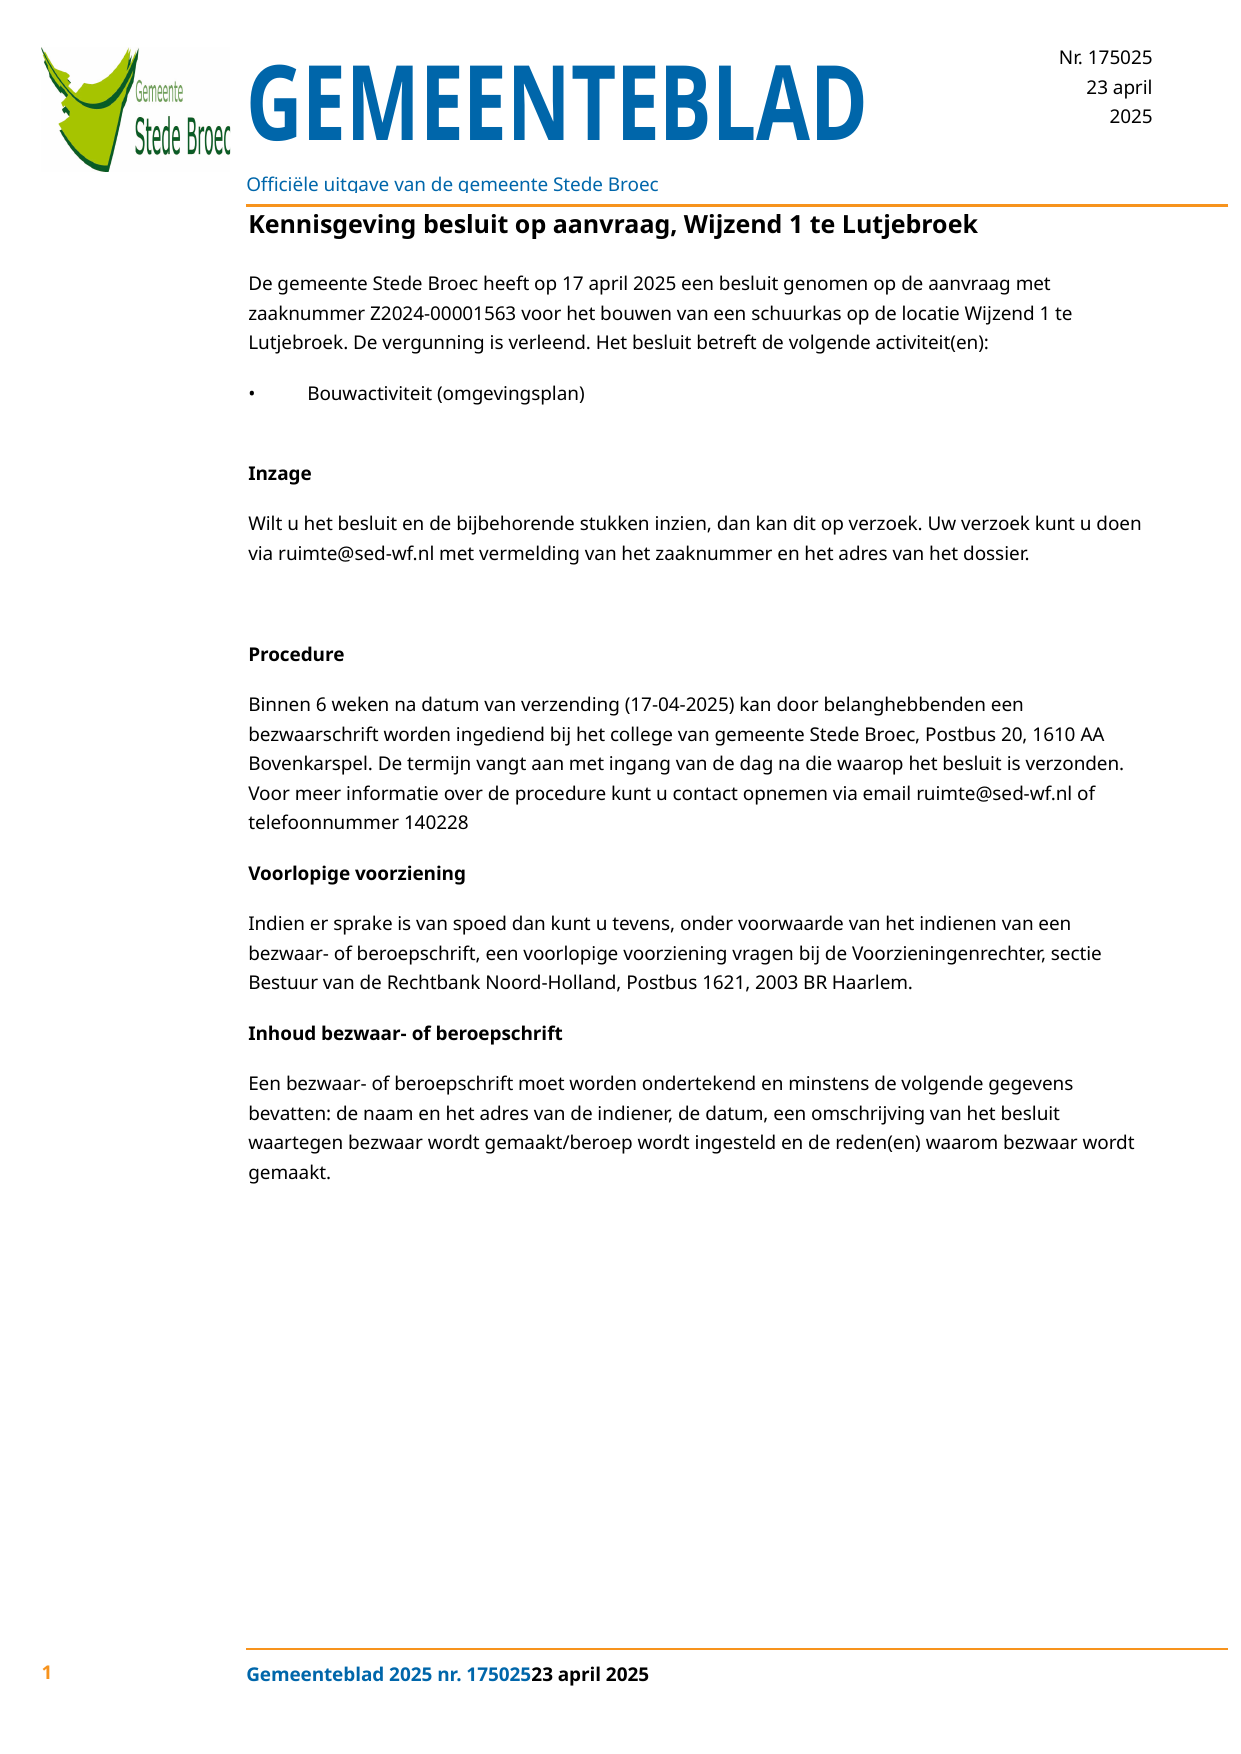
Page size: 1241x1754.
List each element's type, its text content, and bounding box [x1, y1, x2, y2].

text De gemeente Stede Broec heeft op 17 april 2025 een besluit genomen op de aanvraag met zaaknummer Z2024-00001563 voor het bouwen van een schuurkas op de locatie Wijzend 1 te Lutjebroek. De vergunning is verleend. Het besluit betreft de volgende activiteit(en): [248, 270, 1152, 355]
text Kennisgeving besluit op aanvraag, Wijzend 1 te Lutjebroek [248, 207, 1152, 241]
text Voorlopige voorziening [248, 860, 1152, 886]
text Inhoud bezwaar- of beroepschrift [248, 1020, 1152, 1046]
list Bouwactiviteit (omgevingsplan) [248, 380, 1152, 406]
text Binnen 6 weken na datum van verzending (17-04-2025) kan door belanghebbenden een bezwaarschrift worden ingediend bij het college van gemeente Stede Broec, Postbus 20, 1610 AA Bovenkarspel. De termijn vangt aan met ingang van de dag na die waarop het besluit is verzonden. Voor meer informatie over de procedure kunt u contact opnemen via email ruimte@sed-wf.nl of telefoonnummer 140228 [248, 691, 1152, 835]
text Indien er sprake is van spoed dan kunt u tevens, onder voorwaarde van het indienen van een bezwaar- of beroepschrift, een voorlopige voorziening vragen bij de Voorzieningenrechter, sectie Bestuur van de Rechtbank Noord-Holland, Postbus 1621, 2003 BR Haarlem. [248, 910, 1152, 995]
picture [41, 47, 231, 172]
text Een bezwaar- of beroepschrift moet worden ondertekend en minstens de volgende gegevens bevatten: de naam en het adres van de indiener, de datum, een omschrijving van het besluit waartegen bezwaar wordt gemaakt/beroep wordt ingesteld en de reden(en) waarom bezwaar wordt gemaakt. [248, 1070, 1152, 1185]
text Inzage [248, 460, 1152, 486]
text Wilt u het besluit en de bijbehorende stukken inzien, dan kan dit op verzoek. Uw verzoek kunt u doen via ruimte@sed-wf.nl met vermelding van het zaaknummer en het adres van het dossier. [248, 510, 1152, 566]
text Procedure [248, 641, 1152, 666]
